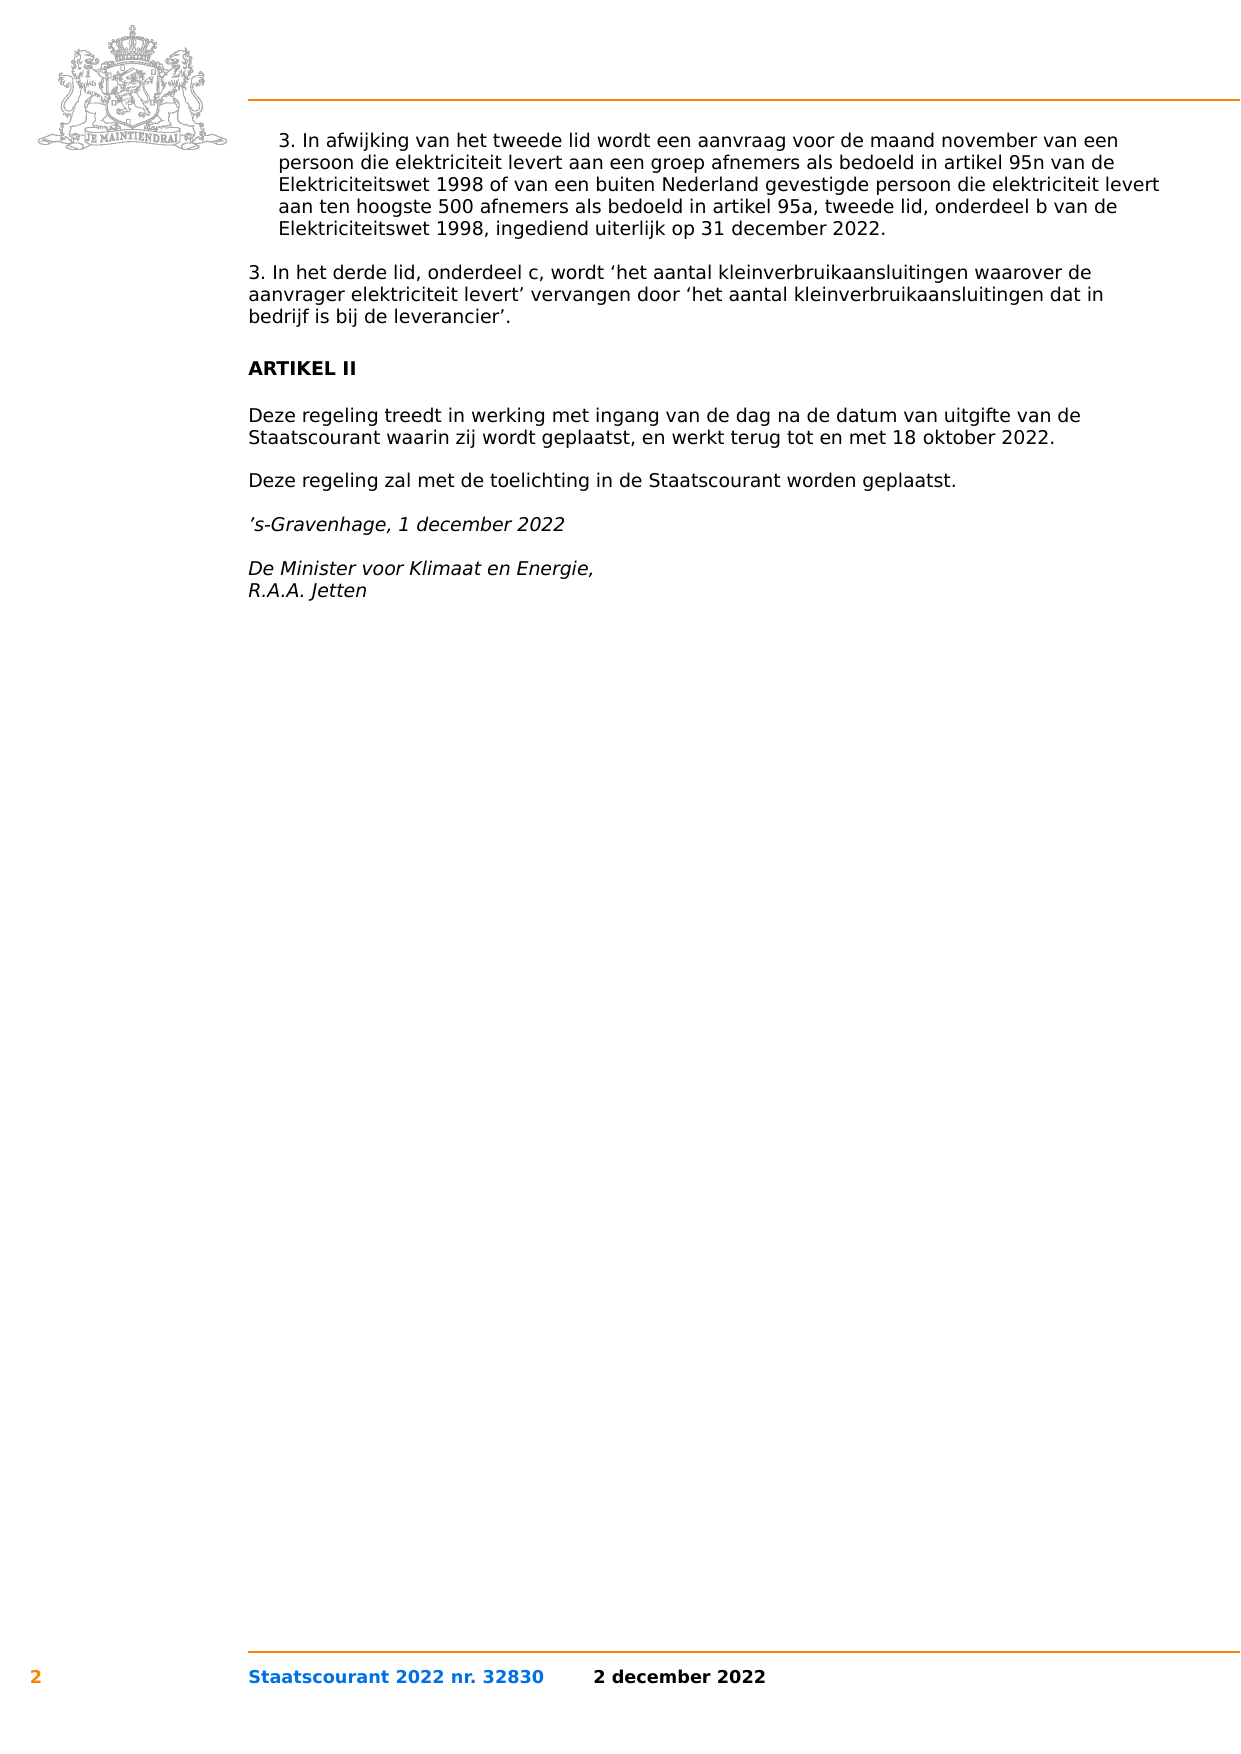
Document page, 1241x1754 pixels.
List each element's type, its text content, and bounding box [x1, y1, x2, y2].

text ’s-Gravenhage, 1 december 2022 [248, 514, 1163, 536]
text De Minister voor Klimaat en Energie, R.A.A. Jetten [248, 558, 1163, 602]
text Deze regeling treedt in werking met ingang van de dag na de datum van uitgifte van de Staatscourant waarin zij wordt geplaatst, en werkt terug tot en met 18 oktober 2022. [248, 404, 1163, 448]
text Deze regeling zal met de toelichting in de Staatscourant worden geplaatst. [248, 470, 1163, 492]
text 3. In afwijking van het tweede lid wordt een aanvraag voor de maand november van een persoon die elektriciteit levert aan een groep afnemers als bedoeld in artikel 95n van de Elektriciteitswet 1998 of van een buiten Nederland gevestigde persoon die elektriciteit levert aan ten hoogste 500 afnemers als bedoeld in artikel 95a, tweede lid, onderdeel b van de Elektriciteitswet 1998, ingediend uiterlijk op 31 december 2022. [278, 130, 1163, 240]
picture [38, 25, 227, 150]
subtitle ARTIKEL II [248, 358, 1163, 379]
text 3. In het derde lid, onderdeel c, wordt ‘het aantal kleinverbruikaansluitingen waarover de aanvrager elektriciteit levert’ vervangen door ‘het aantal kleinverbruikaansluitingen dat in bedrijf is bij de leverancier’. [248, 262, 1163, 328]
